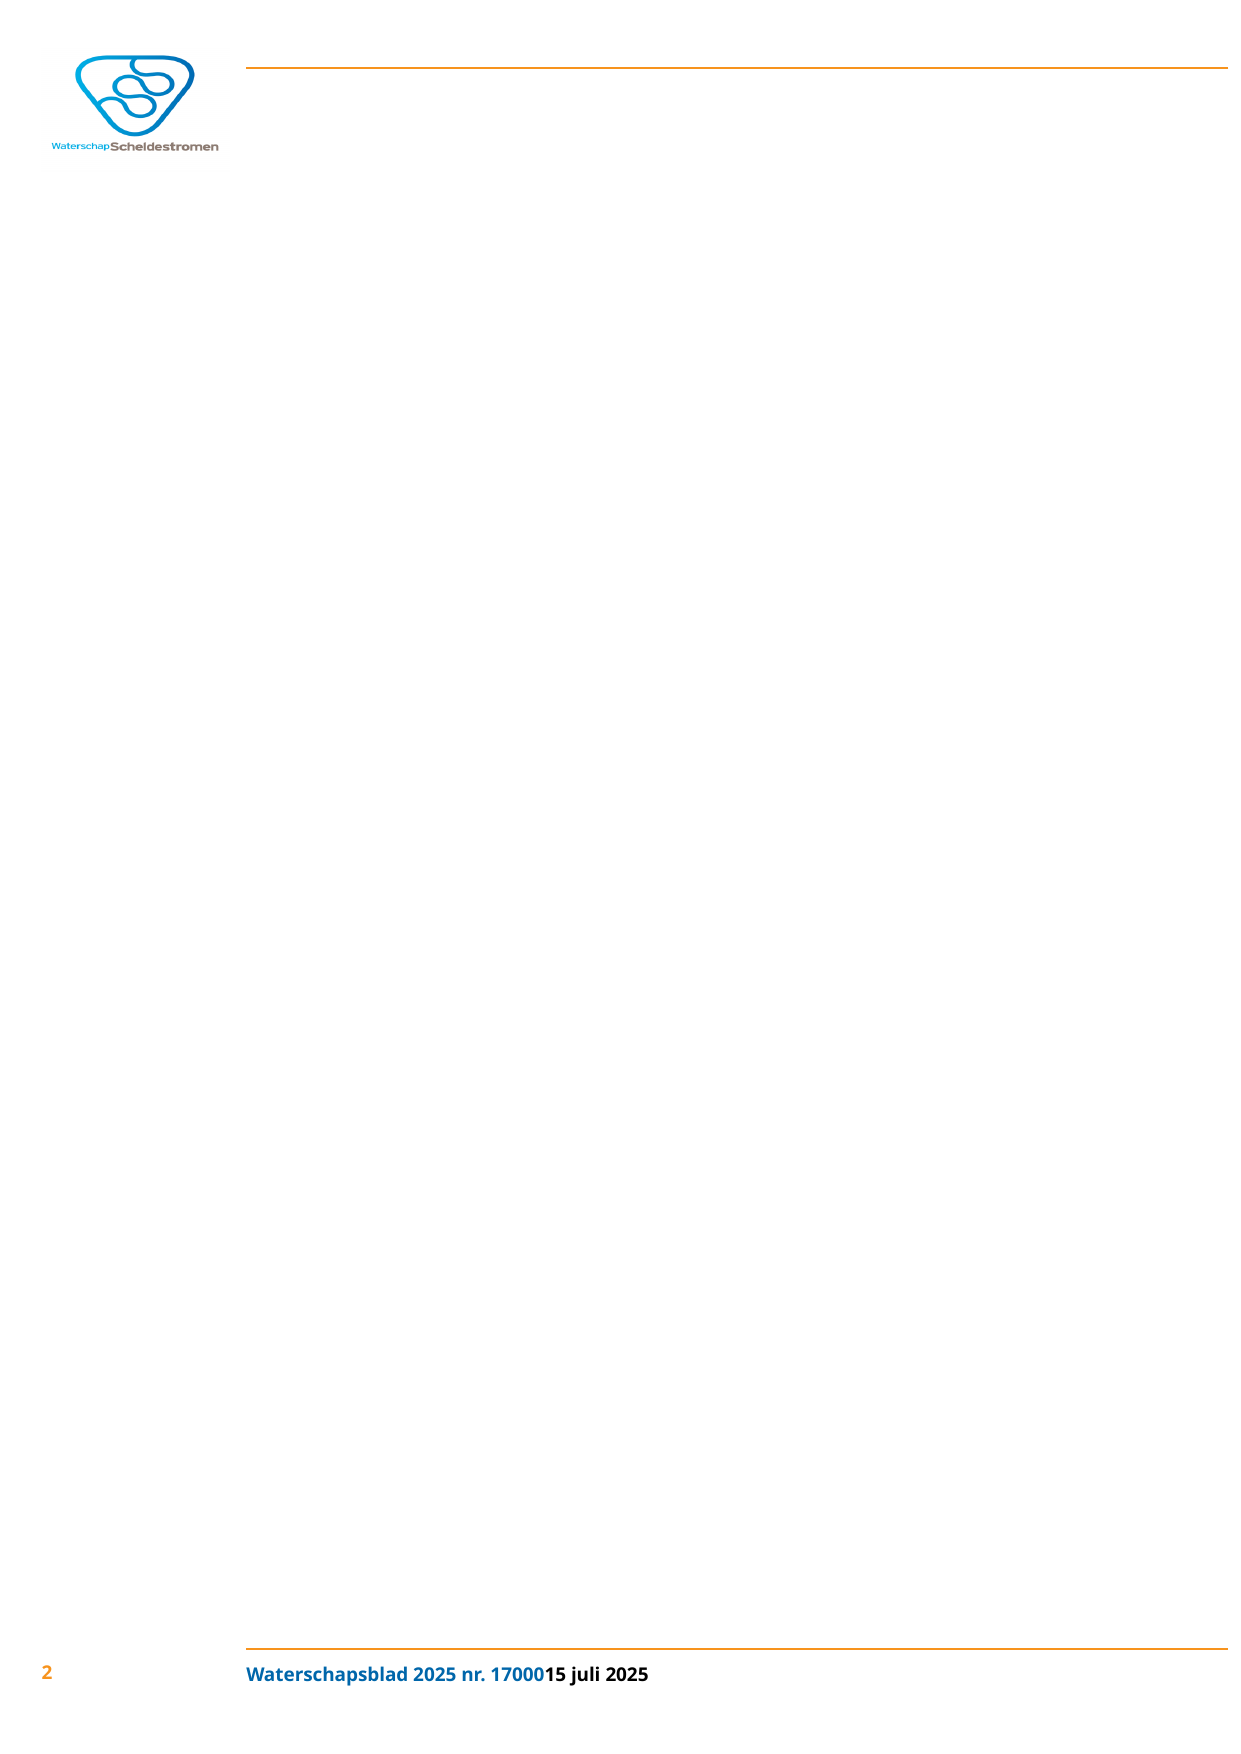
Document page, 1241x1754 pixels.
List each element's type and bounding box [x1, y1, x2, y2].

picture [41, 47, 231, 172]
